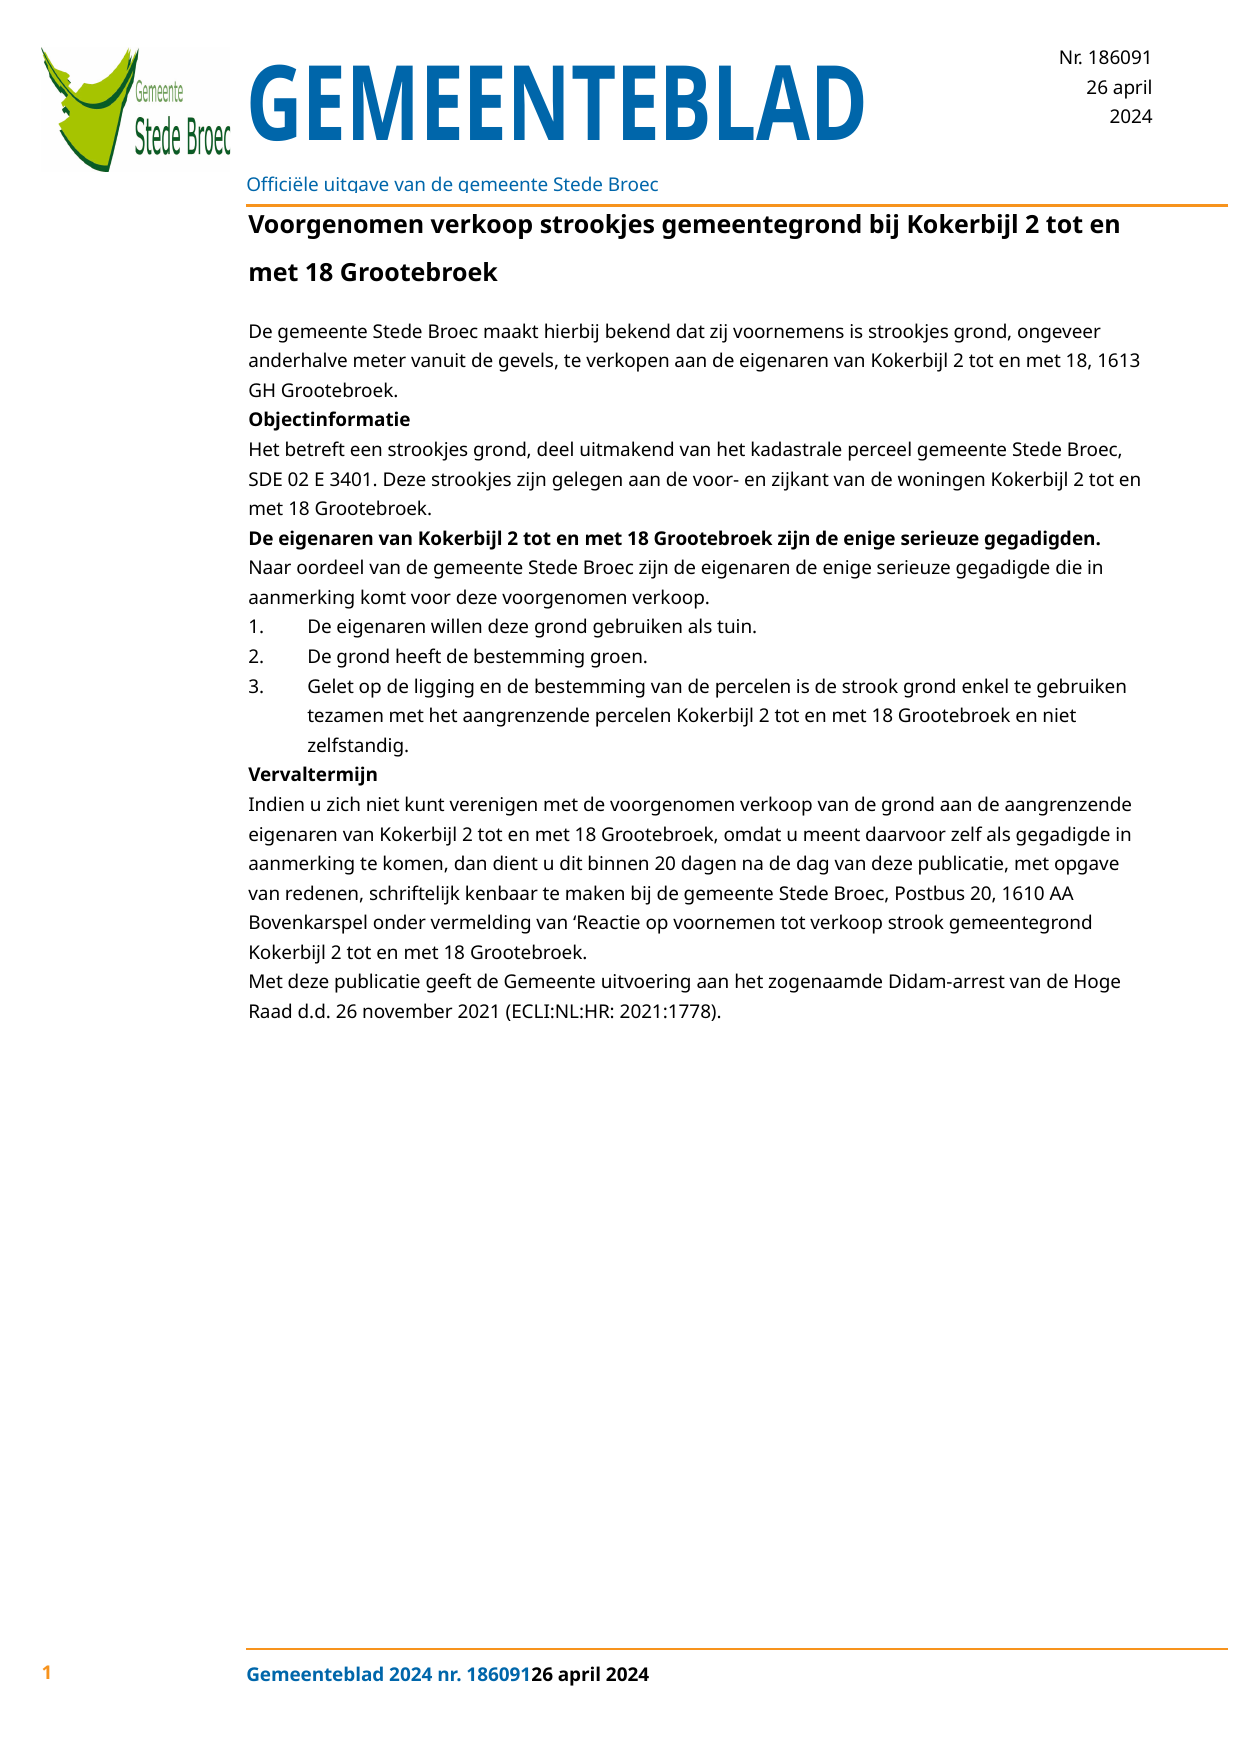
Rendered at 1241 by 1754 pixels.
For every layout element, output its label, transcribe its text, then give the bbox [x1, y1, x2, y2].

text Objectinformatie [248, 407, 1152, 432]
text De eigenaren van Kokerbijl 2 tot en met 18 Grootebroek zijn de enige serieuze gegadigden. [248, 525, 1152, 551]
list De eigenaren willen deze grond gebruiken als tuin. [248, 614, 1152, 639]
text Vervaltermijn [248, 762, 1152, 787]
text Naar oordeel van de gemeente Stede Broec zijn de eigenaren de enige serieuze gegadigde die in aanmerking komt voor deze voorgenomen verkoop. [248, 554, 1152, 610]
text Indien u zich niet kunt verenigen met de voorgenomen verkoop van de grond aan de aangrenzende eigenaren van Kokerbijl 2 tot en met 18 Grootebroek, omdat u meent daarvoor zelf als gegadigde in aanmerking te komen, dan dient u dit binnen 20 dagen na de dag van deze publicatie, met opgave van redenen, schriftelijk kenbaar te maken bij de gemeente Stede Broec, Postbus 20, 1610 AA Bovenkarspel onder vermelding van ‘Reactie op voornemen tot verkoop strook gemeentegrond Kokerbijl 2 tot en met 18 Grootebroek. [248, 791, 1152, 965]
text Met deze publicatie geeft de Gemeente uitvoering aan het zogenaamde Didam-arrest van de Hoge Raad d.d. 26 november 2021 (ECLI:NL:HR: 2021:1778). [248, 969, 1152, 1024]
picture [41, 47, 231, 172]
text Het betreft een strookjes grond, deel uitmakend van het kadastrale perceel gemeente Stede Broec, SDE 02 E 3401. Deze strookjes zijn gelegen aan de voor- en zijkant van de woningen Kokerbijl 2 tot en met 18 Grootebroek. [248, 436, 1152, 521]
list De grond heeft de bestemming groen. [248, 643, 1152, 669]
list Gelet op de ligging en de bestemming van de percelen is de strook grond enkel te gebruiken tezamen met het aangrenzende percelen Kokerbijl 2 tot en met 18 Grootebroek en niet zelfstandig. [248, 673, 1152, 758]
text De gemeente Stede Broec maakt hierbij bekend dat zij voornemens is strookjes grond, ongeveer anderhalve meter vanuit de gevels, te verkopen aan de eigenaren van Kokerbijl 2 tot en met 18, 1613 GH Grootebroek. [248, 318, 1152, 403]
text Voorgenomen verkoop strookjes gemeentegrond bij Kokerbijl 2 tot en met 18 Grootebroek [248, 207, 1152, 288]
